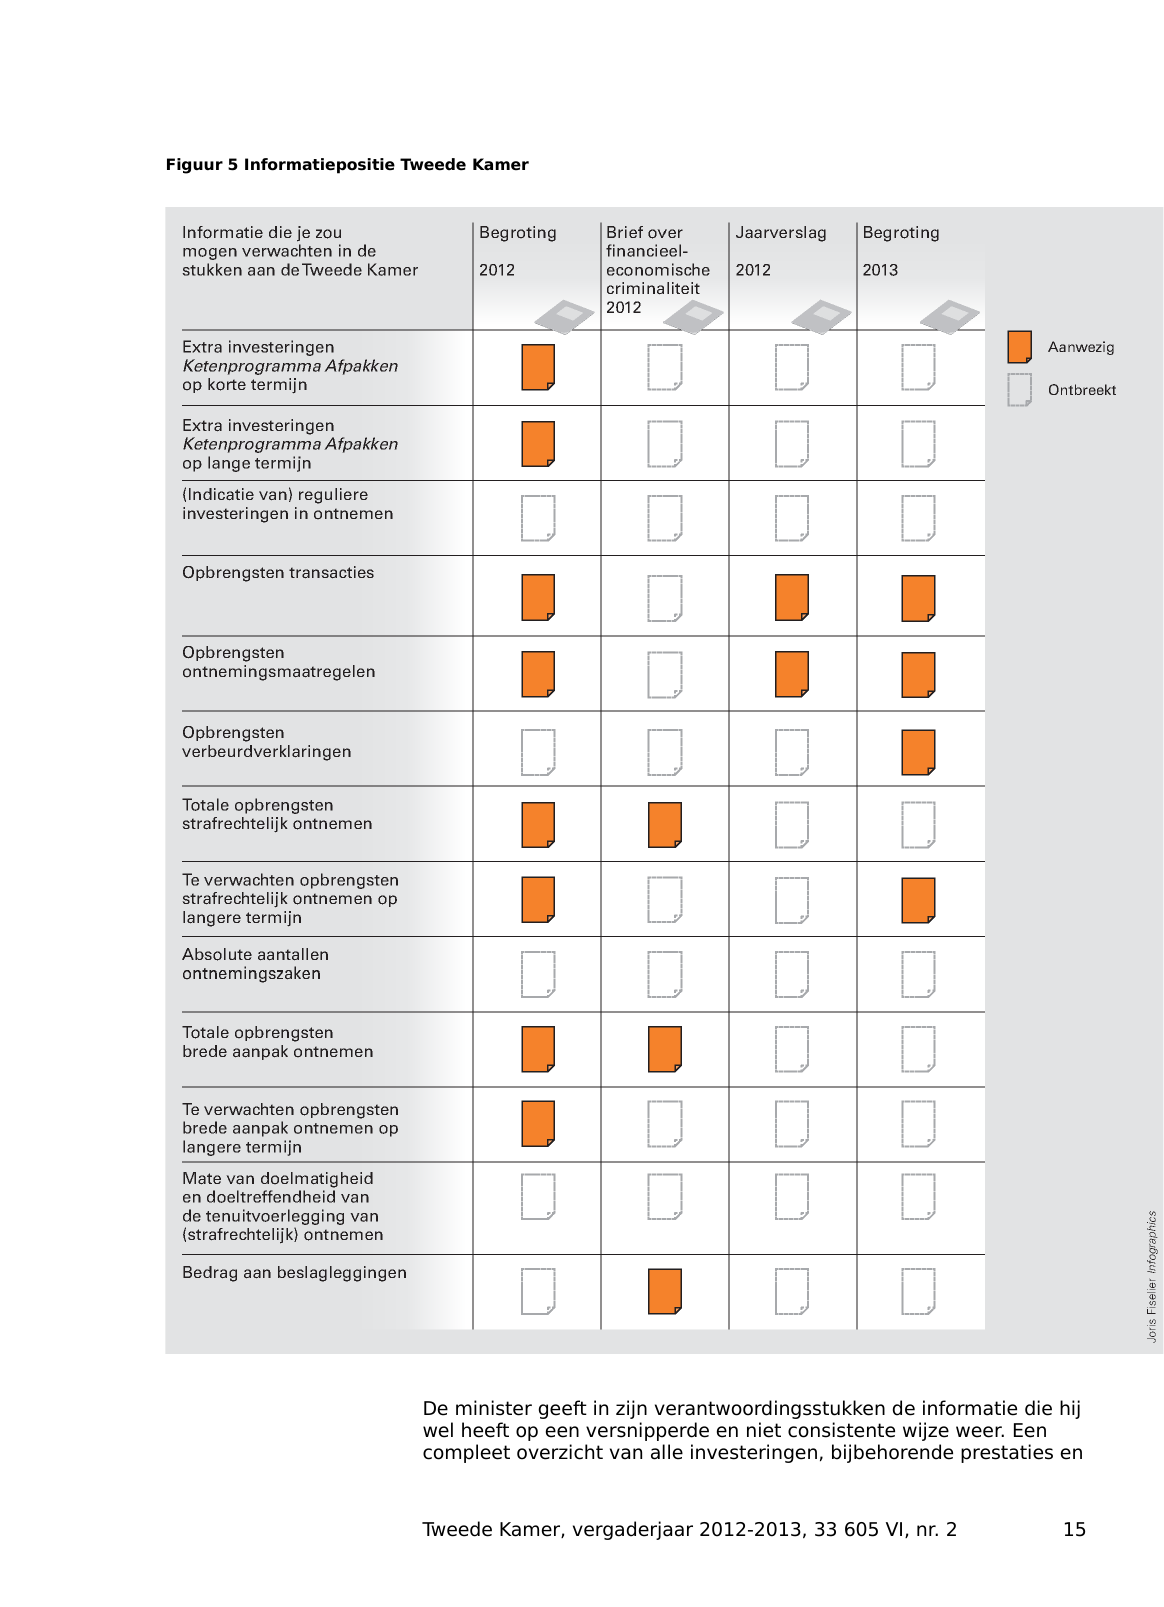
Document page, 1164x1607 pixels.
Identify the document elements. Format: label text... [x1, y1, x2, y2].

text De minister geeft in zijn verantwoordingsstukken de informatie die hij wel heeft op een versnipperde en niet consistente wijze weer. Een compleet overzicht van alle investeringen, bijbehorende prestaties en [422, 1398, 1087, 1463]
text Figuur 5 Informatiepositie Tweede Kamer [165, 156, 1163, 174]
picture [165, 207, 1164, 1354]
